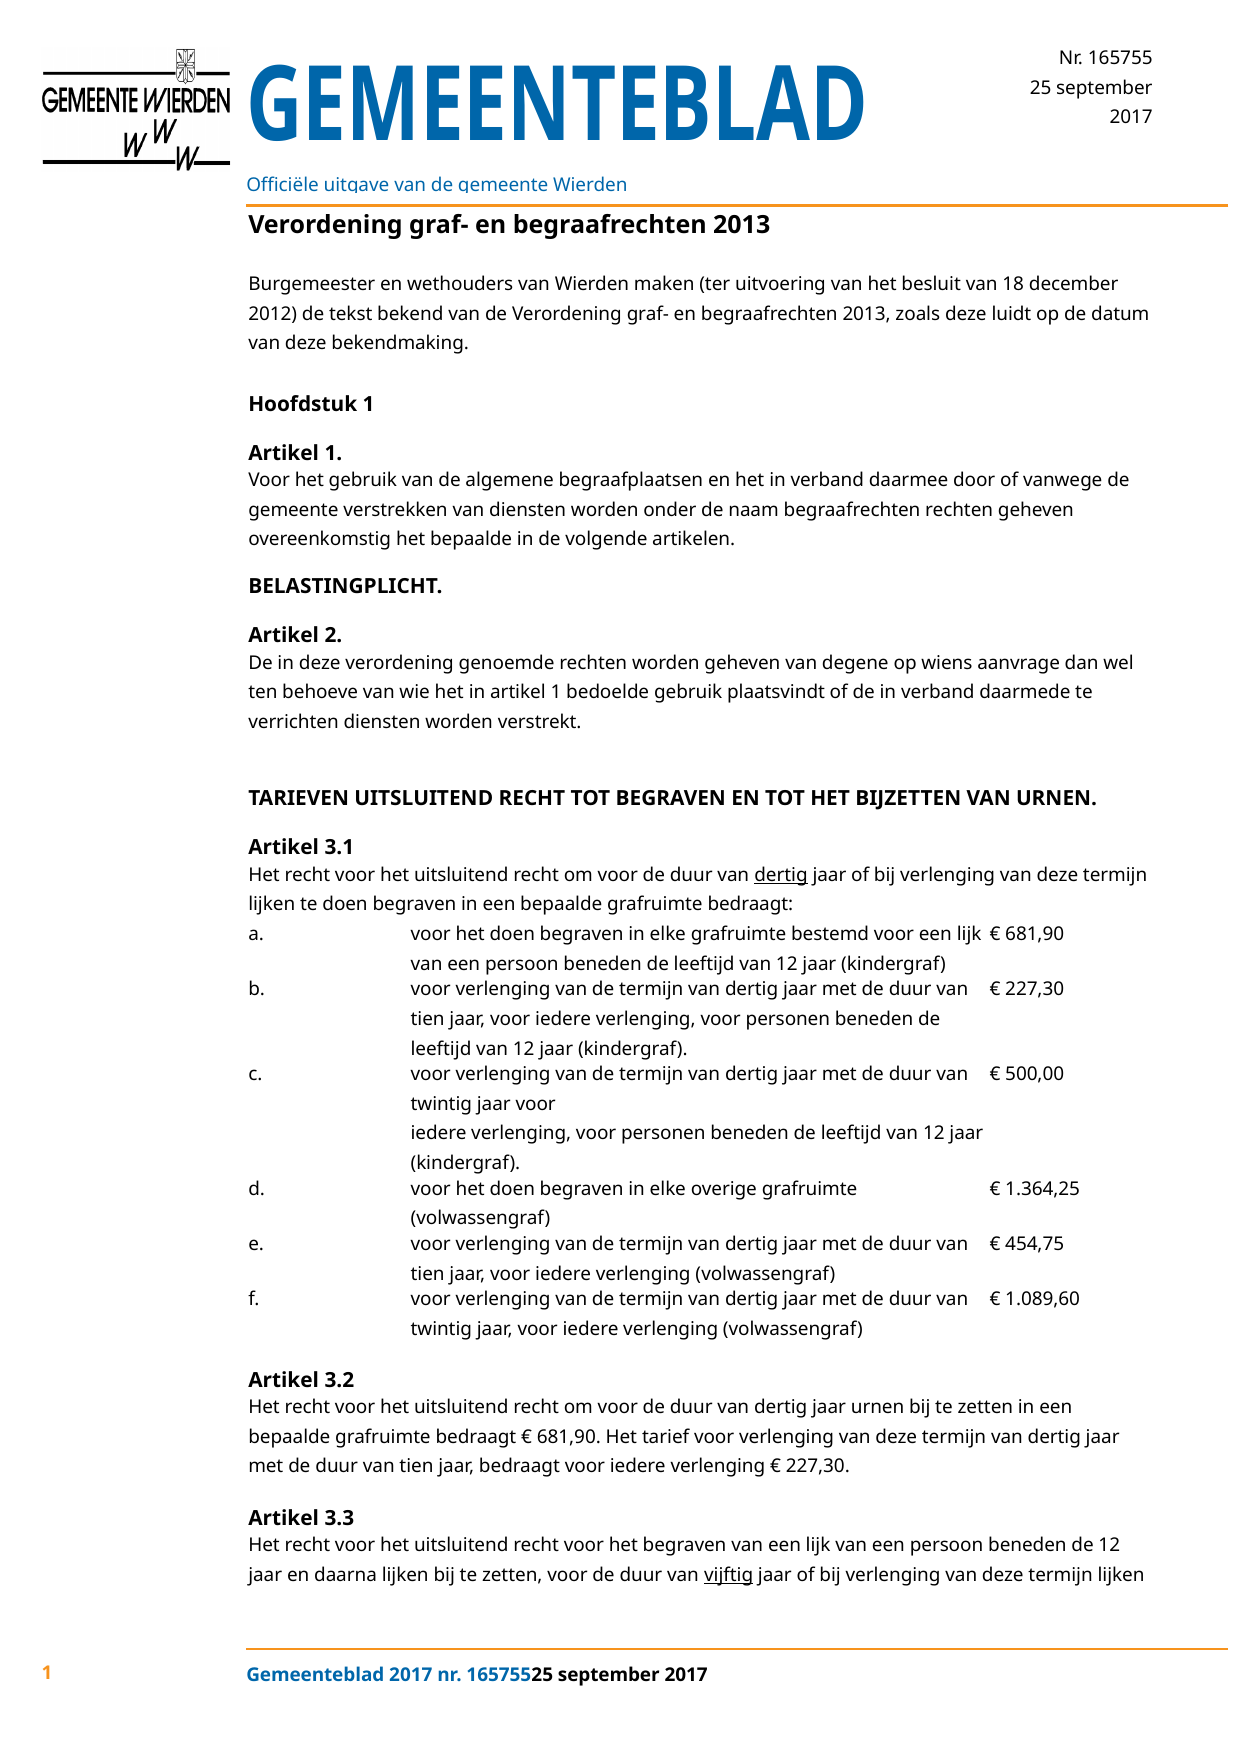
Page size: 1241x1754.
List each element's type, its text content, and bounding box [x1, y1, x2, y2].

table_cell e. [248, 1230, 410, 1286]
table_cell c. [248, 1060, 410, 1175]
text Artikel 3.2 [248, 1365, 1152, 1393]
text Verordening graf- en begraafrechten 2013 [248, 207, 1152, 241]
table_cell voor verlenging van de termijn van dertig jaar met de duur van tien jaar, voor iedere verlenging, voor personen beneden de leeftijd van 12 jaar (kindergraf). [410, 976, 989, 1060]
table_cell voor verlenging van de termijn van dertig jaar met de duur van tien jaar, voor iedere verlenging (volwassengraf) [410, 1230, 989, 1286]
table_cell € 227,30 [989, 976, 1152, 1060]
picture [41, 47, 231, 172]
table_header voor het doen begraven in elke grafruimte bestemd voor een lijk van een persoon beneden de leeftijd van 12 jaar (kindergraf) [410, 920, 989, 976]
text Het recht voor het uitsluitend recht om voor de duur van dertig jaar urnen bij te zetten in een bepaalde grafruimte bedraagt € 681,90. Het tarief voor verlenging van deze termijn van dertig jaar met de duur van tien jaar, bedraagt voor iedere verlenging € 227,30. [248, 1393, 1152, 1478]
table_cell d. [248, 1175, 410, 1230]
table_cell € 1.089,60 [989, 1286, 1152, 1341]
table_cell voor verlenging van de termijn van dertig jaar met de duur van twintig jaar, voor iedere verlenging (volwassengraf) [410, 1286, 989, 1341]
table_cell € 1.364,25 [989, 1175, 1152, 1230]
text TARIEVEN UITSLUITEND RECHT TOT BEGRAVEN EN TOT HET BIJZETTEN VAN URNEN. [248, 783, 1152, 812]
text BELASTINGPLICHT. [248, 571, 1152, 599]
table_cell voor het doen begraven in elke overige grafruimte (volwassengraf) [410, 1175, 989, 1230]
text Hoofdstuk 1 [248, 389, 1152, 417]
text Burgemeester en wethouders van Wierden maken (ter uitvoering van het besluit van 18 december 2012) de tekst bekend van de Verordening graf- en begraafrechten 2013, zoals deze luidt op de datum van deze bekendmaking. [248, 270, 1152, 355]
table_cell f. [248, 1286, 410, 1341]
text Het recht voor het uitsluitend recht voor het begraven van een lijk van een persoon beneden de 12 jaar en daarna lijken bij te zetten, voor de duur van vijftig jaar of bij verlenging van deze termijn lijken [248, 1531, 1152, 1587]
text Artikel 1. [248, 438, 1152, 466]
table_header a. [248, 920, 410, 976]
table_cell b. [248, 976, 410, 1060]
text Artikel 3.1 [248, 832, 1152, 861]
text Het recht voor het uitsluitend recht om voor de duur van dertig jaar of bij verlenging van deze termijn lijken te doen begraven in een bepaalde grafruimte bedraagt: [248, 861, 1152, 916]
table_cell voor verlenging van de termijn van dertig jaar met de duur van twintig jaar voor iedere verlenging, voor personen beneden de leeftijd van 12 jaar (kindergraf). [410, 1060, 989, 1175]
text Artikel 2. [248, 620, 1152, 649]
text Voor het gebruik van de algemene begraafplaatsen en het in verband daarmee door of vanwege de gemeente verstrekken van diensten worden onder de naam begraafrechten rechten geheven overeenkomstig het bepaalde in de volgende artikelen. [248, 466, 1152, 551]
text De in deze verordening genoemde rechten worden geheven van degene op wiens aanvrage dan wel ten behoeve van wie het in artikel 1 bedoelde gebruik plaatsvindt of de in verband daarmede te verrichten diensten worden verstrekt. [248, 649, 1152, 734]
table_cell € 454,75 [989, 1230, 1152, 1286]
table_cell € 500,00 [989, 1060, 1152, 1175]
table_header € 681,90 [989, 920, 1152, 976]
text Artikel 3.3 [248, 1503, 1152, 1531]
